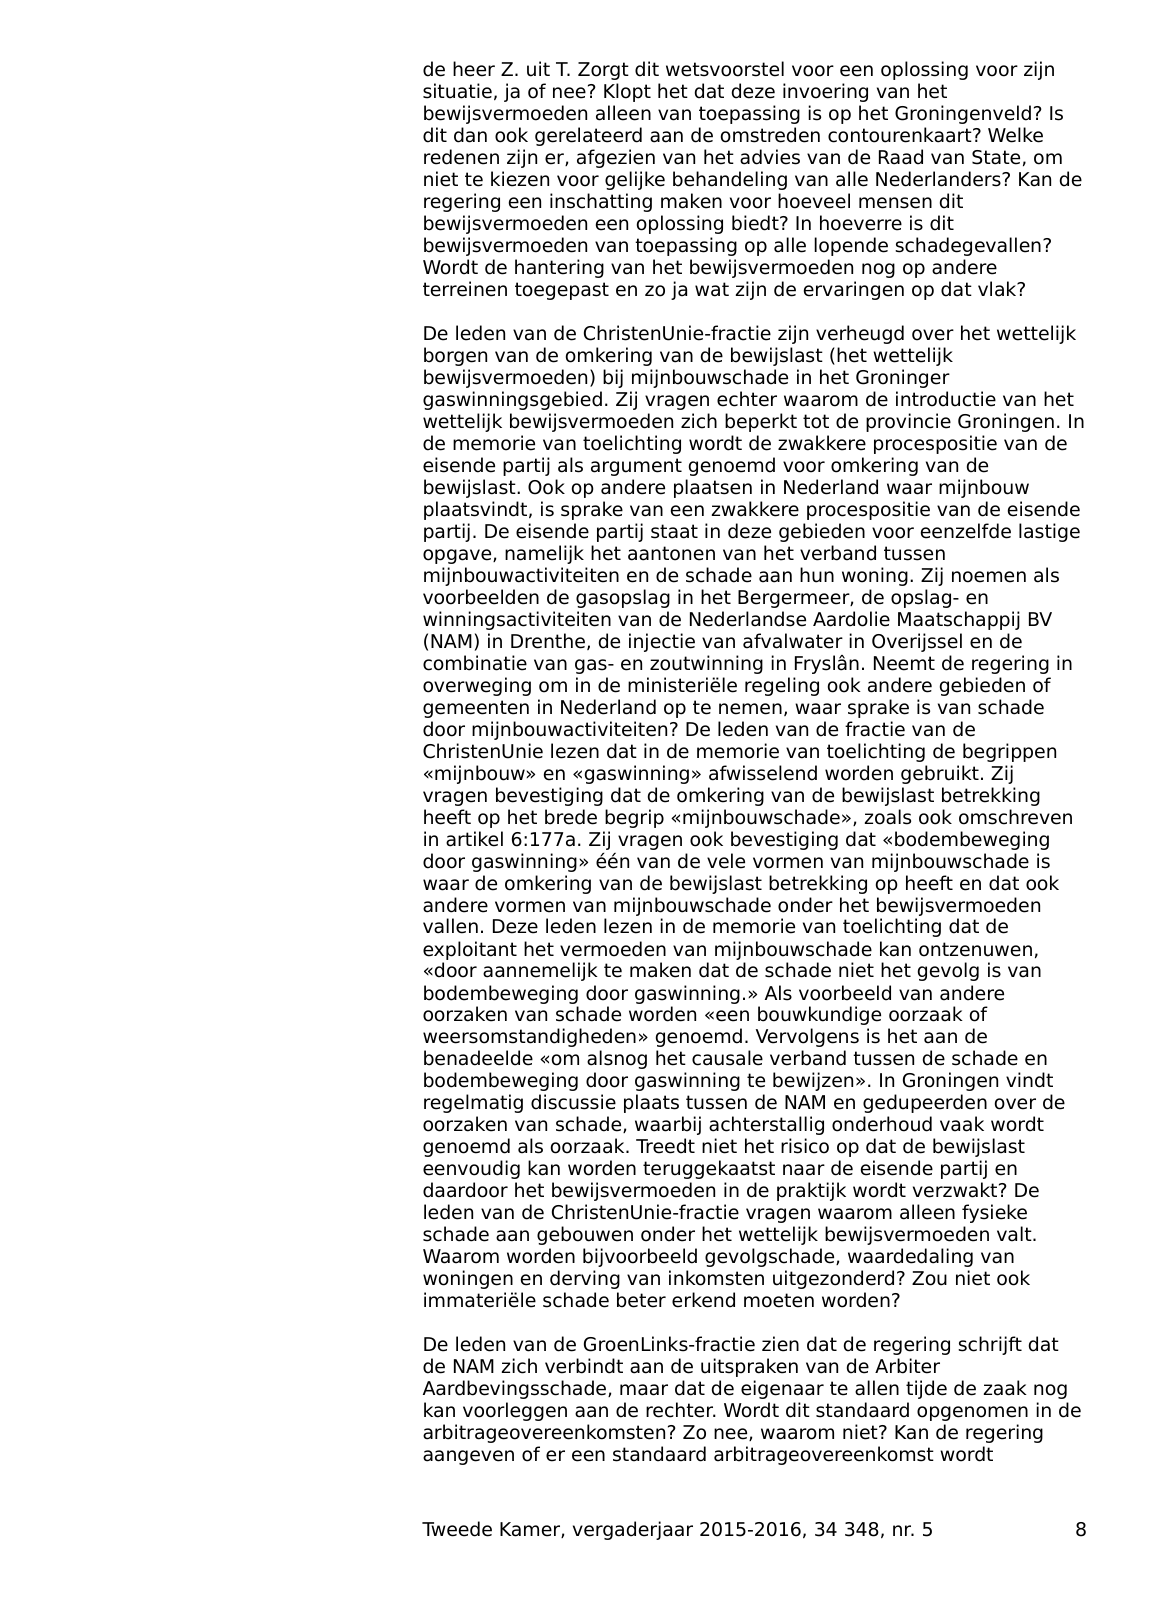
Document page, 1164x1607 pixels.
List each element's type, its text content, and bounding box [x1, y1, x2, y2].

text De leden van de GroenLinks-fractie zien dat de regering schrijft dat de NAM zich verbindt aan de uitspraken van de Arbiter Aardbevingsschade, maar dat de eigenaar te allen tijde de zaak nog kan voorleggen aan de rechter. Wordt dit standaard opgenomen in de arbitrageovereenkomsten? Zo nee, waarom niet? Kan de regering aangeven of er een standaard arbitrageovereenkomst wordt [422, 1334, 1087, 1466]
text De leden van de ChristenUnie-fractie zijn verheugd over het wettelijk borgen van de omkering van de bewijslast (het wettelijk bewijsvermoeden) bij mijnbouwschade in het Groninger gaswinningsgebied. Zij vragen echter waarom de introductie van het wettelijk bewijsvermoeden zich beperkt tot de provincie Groningen. In de memorie van toelichting wordt de zwakkere procespositie van de eisende partij als argument genoemd voor omkering van de bewijslast. Ook op andere plaatsen in Nederland waar mijnbouw plaatsvindt, is sprake van een zwakkere procespositie van de eisende partij. De eisende partij staat in deze gebieden voor eenzelfde lastige opgave, namelijk het aantonen van het verband tussen mijnbouwactiviteiten en de schade aan hun woning. Zij noemen als voorbeelden de gasopslag in het Bergermeer, de opslag- en winningsactiviteiten van de Nederlandse Aardolie Maatschappij BV (NAM) in Drenthe, de injectie van afvalwater in Overijssel en de combinatie van gas- en zoutwinning in Fryslân. Neemt de regering in overweging om in de ministeriële regeling ook andere gebieden of gemeenten in Nederland op te nemen, waar sprake is van schade door mijnbouwactiviteiten? De leden van de fractie van de ChristenUnie lezen dat in de memorie van toelichting de begrippen «mijnbouw» en «gaswinning» afwisselend worden gebruikt. Zij vragen bevestiging dat de omkering van de bewijslast betrekking heeft op het brede begrip «mijnbouwschade», zoals ook omschreven in artikel 6:177a. Zij vragen ook bevestiging dat «bodembeweging door gaswinning» één van de vele vormen van mijnbouwschade is waar de omkering van de bewijslast betrekking op heeft en dat ook andere vormen van mijnbouwschade onder het bewijsvermoeden vallen. Deze leden lezen in de memorie van toelichting dat de exploitant het vermoeden van mijnbouwschade kan ontzenuwen, «door aannemelijk te maken dat de schade niet het gevolg is van bodembeweging door gaswinning.» Als voorbeeld van andere oorzaken van schade worden «een bouwkundige oorzaak of weersomstandigheden» genoemd. Vervolgens is het aan de benadeelde «om alsnog het causale verband tussen de schade en bodembeweging door gaswinning te bewijzen». In Groningen vindt regelmatig discussie plaats tussen de NAM en gedupeerden over de oorzaken van schade, waarbij achterstallig onderhoud vaak wordt genoemd als oorzaak. Treedt niet het risico op dat de bewijslast eenvoudig kan worden teruggekaatst naar de eisende partij en daardoor het bewijsvermoeden in de praktijk wordt verzwakt? De leden van de ChristenUnie-fractie vragen waarom alleen fysieke schade aan gebouwen onder het wettelijk bewijsvermoeden valt. Waarom worden bijvoorbeeld gevolgschade, waardedaling van woningen en derving van inkomsten uitgezonderd? Zou niet ook immateriële schade beter erkend moeten worden? [422, 323, 1087, 1312]
text de heer Z. uit T. Zorgt dit wetsvoorstel voor een oplossing voor zijn situatie, ja of nee? Klopt het dat deze invoering van het bewijsvermoeden alleen van toepassing is op het Groningenveld? Is dit dan ook gerelateerd aan de omstreden contourenkaart? Welke redenen zijn er, afgezien van het advies van de Raad van State, om niet te kiezen voor gelijke behandeling van alle Nederlanders? Kan de regering een inschatting maken voor hoeveel mensen dit bewijsvermoeden een oplossing biedt? In hoeverre is dit bewijsvermoeden van toepassing op alle lopende schadegevallen? Wordt de hantering van het bewijsvermoeden nog op andere terreinen toegepast en zo ja wat zijn de ervaringen op dat vlak? [422, 59, 1087, 301]
